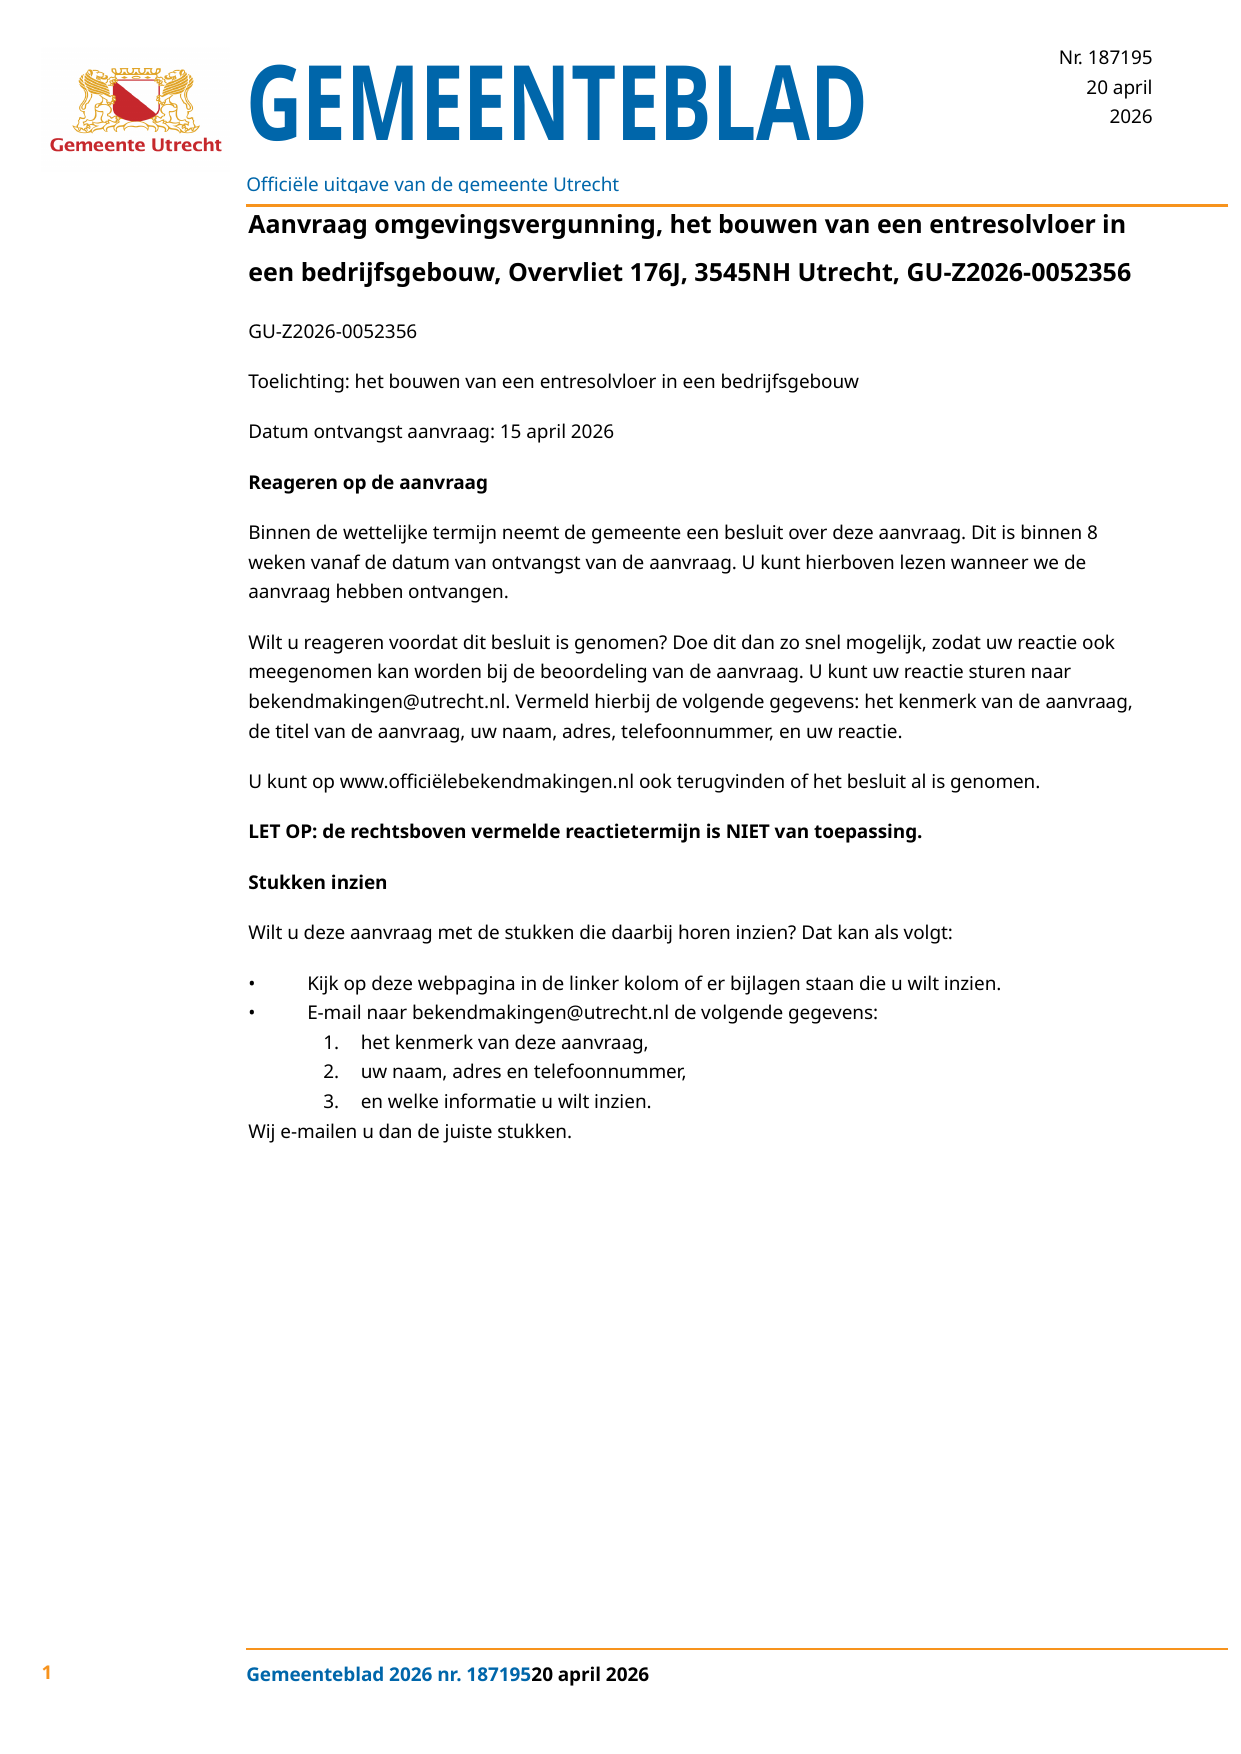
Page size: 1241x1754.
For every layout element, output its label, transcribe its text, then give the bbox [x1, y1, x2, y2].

text U kunt op www.officiëlebekendmakingen.nl ook terugvinden of het besluit al is genomen. [248, 768, 1152, 794]
text Datum ontvangst aanvraag: 15 april 2026 [248, 419, 1152, 444]
text Wilt u deze aanvraag met de stukken die daarbij horen inzien? Dat kan als volgt: [248, 919, 1152, 945]
picture [41, 47, 231, 172]
list en welke informatie u wilt inzien. [323, 1088, 1152, 1114]
text Binnen de wettelijke termijn neemt de gemeente een besluit over deze aanvraag. Dit is binnen 8 weken vanaf de datum van ontvangst van de aanvraag. U kunt hierboven lezen wanneer we de aanvraag hebben ontvangen. [248, 519, 1152, 604]
text GU-Z2026-0052356 [248, 318, 1152, 344]
text Reageren op de aanvraag [248, 469, 1152, 495]
list E-mail naar bekendmakingen@utrecht.nl de volgende gegevens: [248, 999, 1152, 1025]
text LET OP: de rechtsboven vermelde reactietermijn is NIET van toepassing. [248, 819, 1152, 844]
text Toelichting: het bouwen van een entresolvloer in een bedrijfsgebouw [248, 368, 1152, 394]
list uw naam, adres en telefoonnummer, [323, 1059, 1152, 1084]
text Wilt u reageren voordat dit besluit is genomen? Doe dit dan zo snel mogelijk, zodat uw reactie ook meegenomen kan worden bij de beoordeling van de aanvraag. U kunt uw reactie sturen naar bekendmakingen@utrecht.nl. Vermeld hierbij de volgende gegevens: het kenmerk van de aanvraag, de titel van de aanvraag, uw naam, adres, telefoonnummer, en uw reactie. [248, 629, 1152, 744]
list het kenmerk van deze aanvraag, [323, 1029, 1152, 1055]
text Aanvraag omgevingsvergunning, het bouwen van een entresolvloer in een bedrijfsgebouw, Overvliet 176J, 3545NH Utrecht, GU-Z2026-0052356 [248, 207, 1152, 288]
text Stukken inzien [248, 869, 1152, 895]
text Wij e-mailen u dan de juiste stukken. [248, 1118, 1152, 1144]
list Kijk op deze webpagina in de linker kolom of er bijlagen staan die u wilt inzien. [248, 970, 1152, 996]
